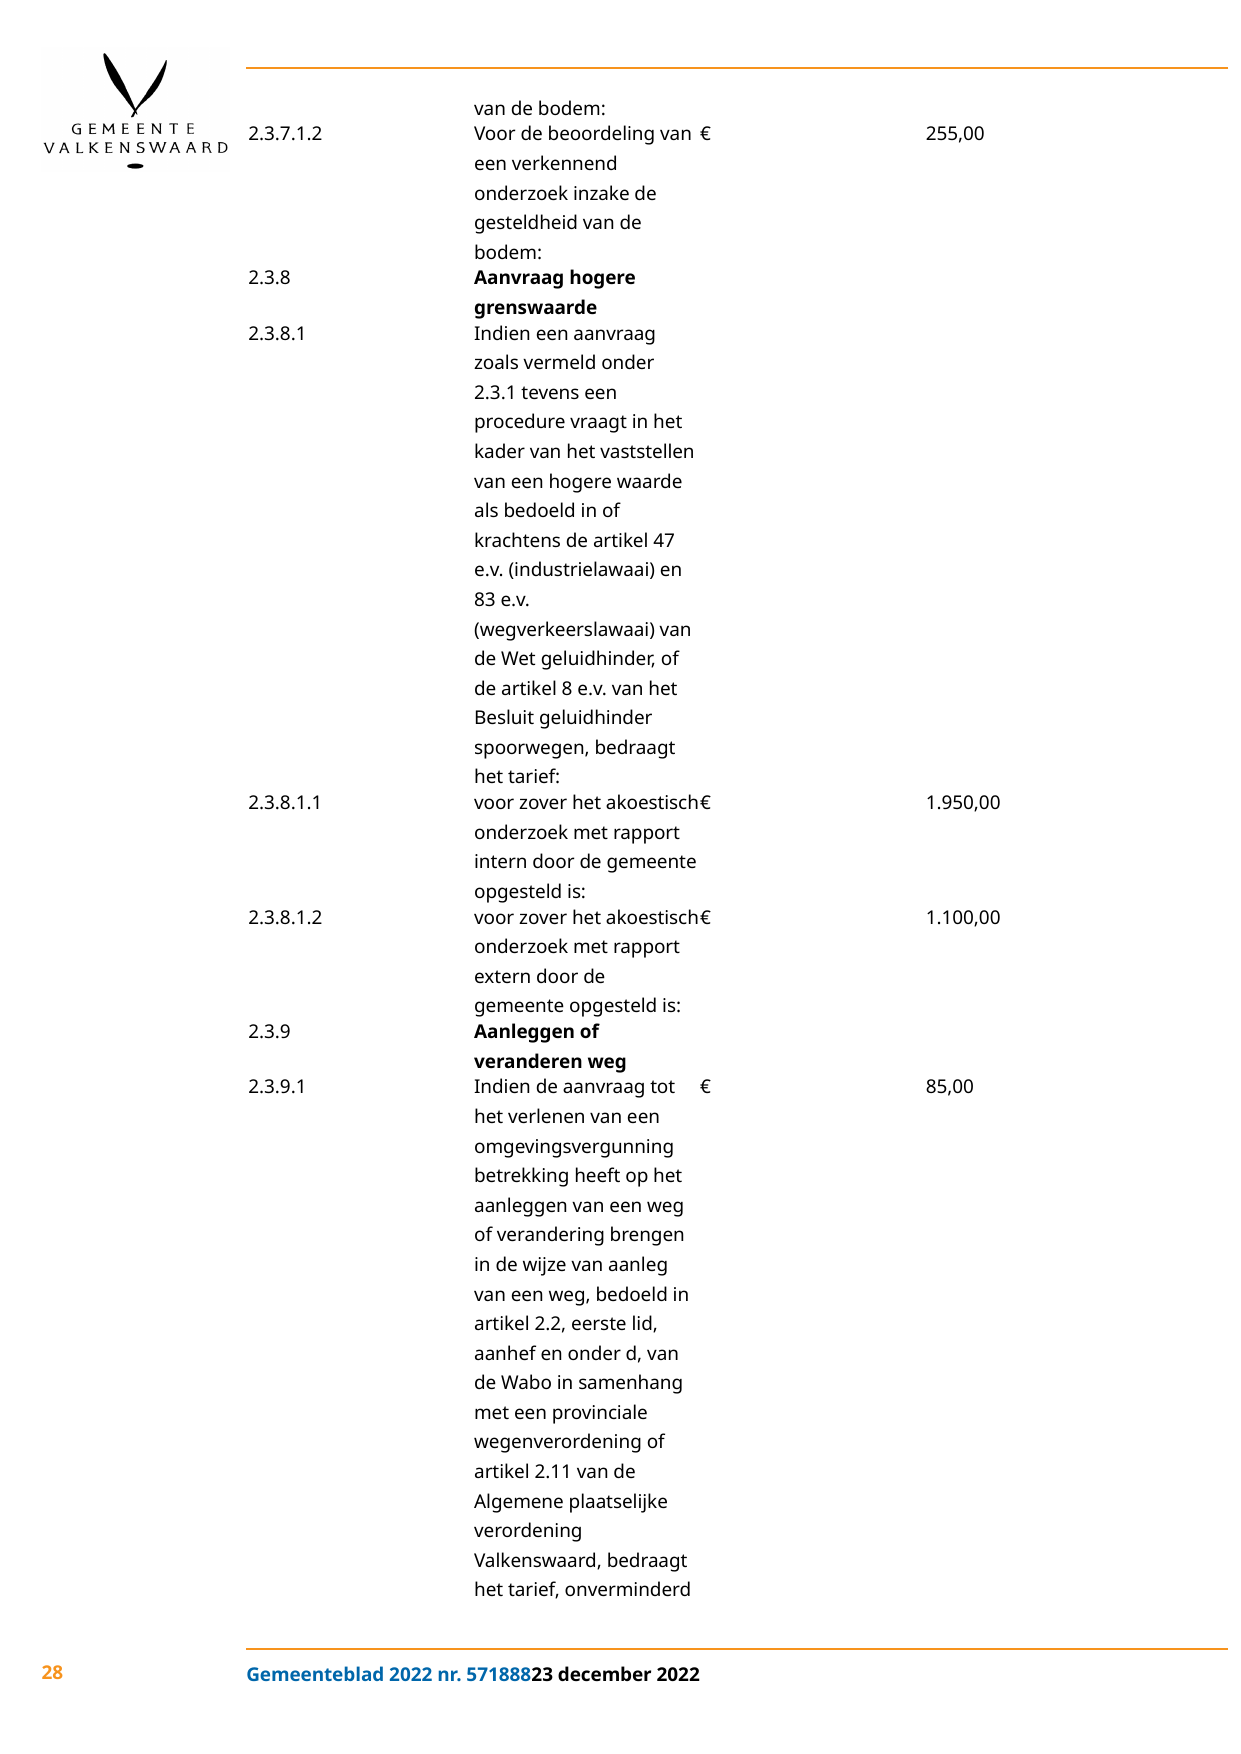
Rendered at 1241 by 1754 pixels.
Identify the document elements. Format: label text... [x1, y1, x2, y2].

table_cell [248, 95, 474, 121]
table_cell [700, 1018, 926, 1074]
table_cell [700, 320, 926, 789]
table_cell 2.3.8.1.2 [248, 904, 474, 1018]
table_cell Indien de aanvraag tot het verlenen van een omgevingsvergunning betrekking heeft op het aanleggen van een weg of verandering brengen in de wijze van aanleg van een weg, bedoeld in artikel 2.2, eerste lid, aanhef en onder d, van de Wabo in samenhang met een provinciale wegenverordening of artikel 2.11 van de Algemene plaatselijke verordening Valkenswaard, bedraagt het tarief, onverminderd [474, 1074, 700, 1602]
table_cell van de bodem: [474, 95, 700, 121]
table_cell 255,00 [926, 121, 1152, 264]
table_cell 2.3.8.1.1 [248, 789, 474, 904]
table_cell Voor de beoordeling van een verkennend onderzoek inzake de gesteldheid van de bodem: [474, 121, 700, 264]
table_cell 2.3.7.1.2 [248, 121, 474, 264]
table_cell [926, 320, 1152, 789]
table_cell 1.950,00 [926, 789, 1152, 904]
table_cell 2.3.8.1 [248, 320, 474, 789]
table_cell 85,00 [926, 1074, 1152, 1602]
table_cell [926, 1018, 1152, 1074]
table_cell voor zover het akoestisch onderzoek met rapport intern door de gemeente opgesteld is: [474, 789, 700, 904]
table_cell 2.3.9 [248, 1018, 474, 1074]
table_cell 2.3.9.1 [248, 1074, 474, 1602]
table_cell Aanvraag hogere grenswaarde [474, 265, 700, 320]
table_cell [700, 265, 926, 320]
table_cell € [700, 904, 926, 1018]
picture [41, 47, 231, 172]
table_cell [700, 95, 926, 121]
table_cell 2.3.8 [248, 265, 474, 320]
table_cell 1.100,00 [926, 904, 1152, 1018]
table_cell Indien een aanvraag zoals vermeld onder 2.3.1 tevens een procedure vraagt in het kader van het vaststellen van een hogere waarde als bedoeld in of krachtens de artikel 47 e.v. (industrielawaai) en 83 e.v. (wegverkeerslawaai) van de Wet geluidhinder, of de artikel 8 e.v. van het Besluit geluidhinder spoorwegen, bedraagt het tarief: [474, 320, 700, 789]
table_cell € [700, 121, 926, 264]
table_cell € [700, 1074, 926, 1602]
table_cell € [700, 789, 926, 904]
table_cell voor zover het akoestisch onderzoek met rapport extern door de gemeente opgesteld is: [474, 904, 700, 1018]
table_cell [926, 95, 1152, 121]
table_cell [926, 265, 1152, 320]
table_cell Aanleggen of veranderen weg [474, 1018, 700, 1074]
